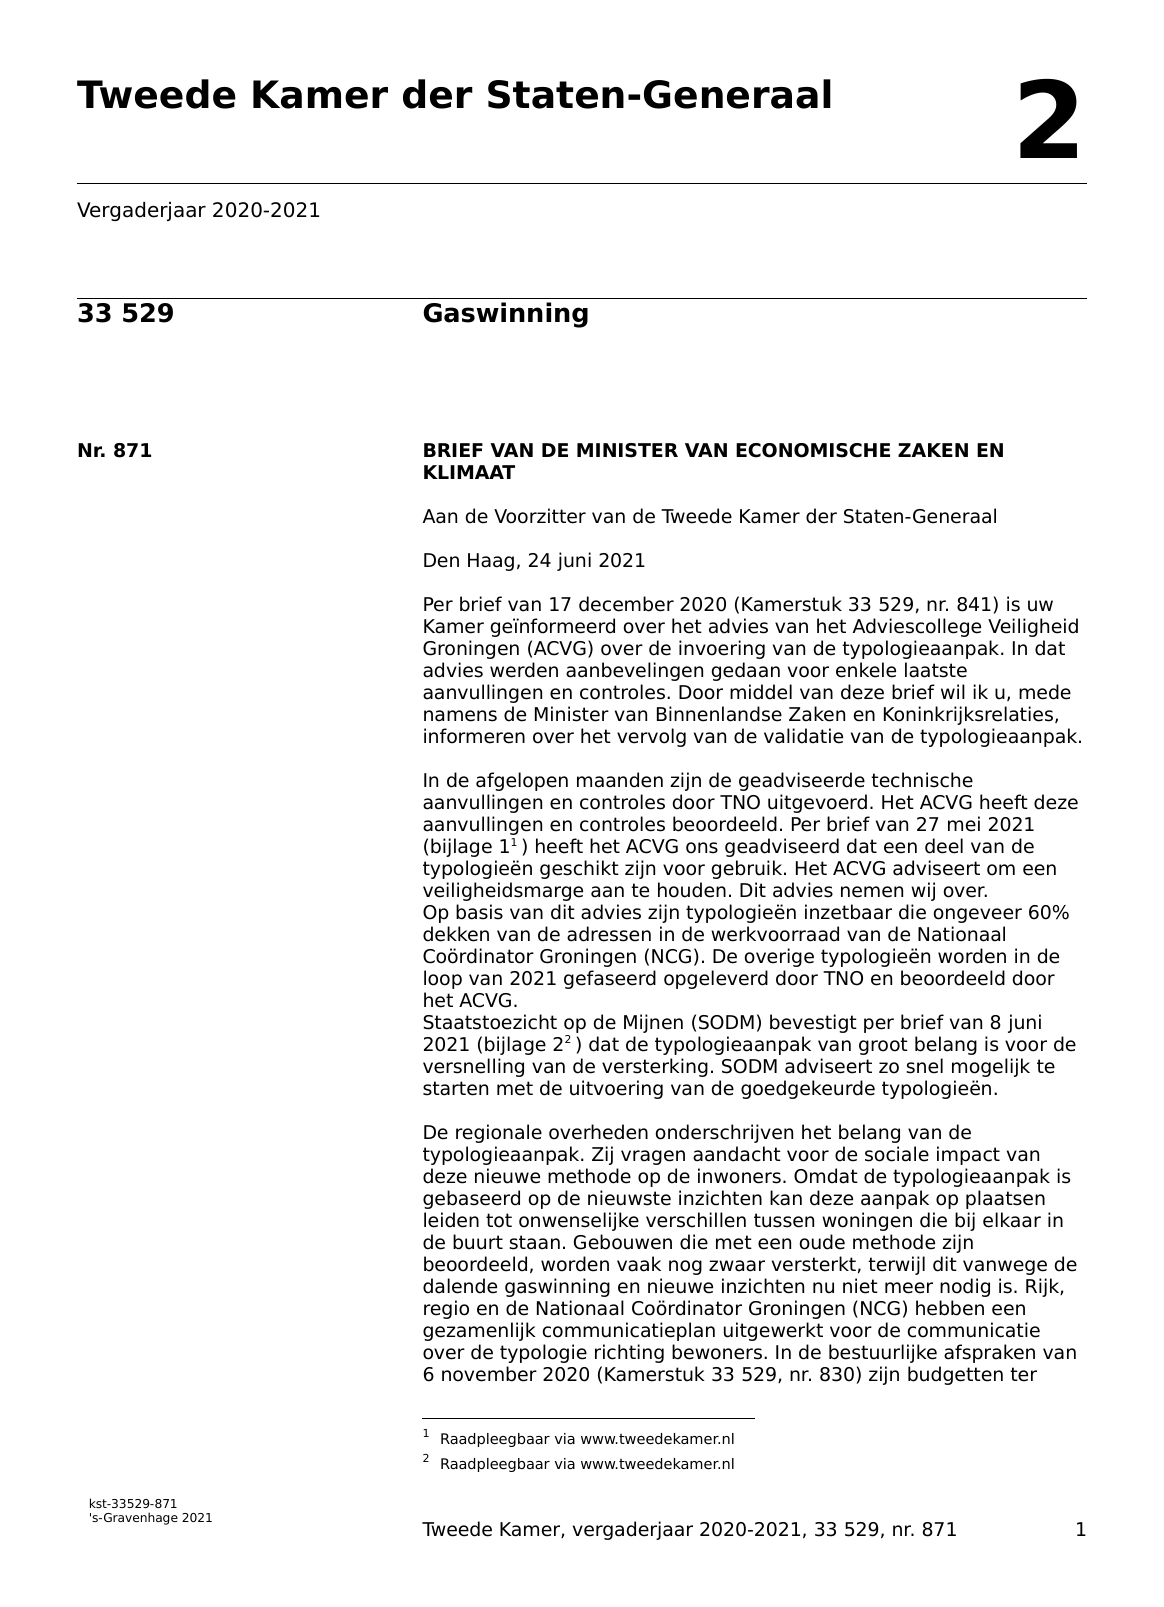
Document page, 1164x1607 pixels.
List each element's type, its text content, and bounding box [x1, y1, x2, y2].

text kst-33529-871 [88, 1497, 323, 1511]
subtitle Nr. 871 BRIEF VAN DE MINISTER VAN ECONOMISCHE ZAKEN EN KLIMAAT [77, 440, 1087, 484]
text In de afgelopen maanden zijn de geadviseerde technische aanvullingen en controles door TNO uitgevoerd. Het ACVG heeft deze aanvullingen en controles beoordeeld. Per brief van 27 mei 2021 (bijlage 1) heeft het ACVG ons geadviseerd dat een deel van de typologieën geschikt zijn voor gebruik. Het ACVG adviseert om een veiligheidsmarge aan te houden. Dit advies nemen wij over. [422, 770, 1087, 902]
table_header Tweede Kamer der Staten-Generaal [77, 59, 886, 183]
text Aan de Voorzitter van de Tweede Kamer der Staten-Generaal [422, 506, 1087, 528]
text Staatstoezicht op de Mijnen (SODM) bevestigt per brief van 8 juni 2021 (bijlage 2) dat de typologieaanpak van groot belang is voor de versnelling van de versterking. SODM adviseert zo snel mogelijk te starten met de uitvoering van de goedgekeurde typologieën. [422, 1012, 1087, 1100]
text Op basis van dit advies zijn typologieën inzetbaar die ongeveer 60% dekken van de adressen in de werkvoorraad van de Nationaal Coördinator Groningen (NCG). De overige typologieën worden in de loop van 2021 gefaseerd opgeleverd door TNO en beoordeeld door het ACVG. [422, 902, 1087, 1012]
text Den Haag, 24 juni 2021 [422, 550, 1087, 572]
text Raadpleegbaar via www.tweedekamer.nl [422, 1452, 1087, 1474]
text De regionale overheden onderschrijven het belang van de typologieaanpak. Zij vragen aandacht voor de sociale impact van deze nieuwe methode op de inwoners. Omdat de typologieaanpak is gebaseerd op de nieuwste inzichten kan deze aanpak op plaatsen leiden tot onwenselijke verschillen tussen woningen die bij elkaar in de buurt staan. Gebouwen die met een oude methode zijn beoordeeld, worden vaak nog zwaar versterkt, terwijl dit vanwege de dalende gaswinning en nieuwe inzichten nu niet meer nodig is. Rijk, regio en de Nationaal Coördinator Groningen (NCG) hebben een gezamenlijk communicatieplan uitgewerkt voor de communicatie over de typologie richting bewoners. In de bestuurlijke afspraken van 6 november 2020 (Kamerstuk 33 529, nr. 830) zijn budgetten ter [422, 1122, 1087, 1386]
text Per brief van 17 december 2020 (Kamerstuk 33 529, nr. 841) is uw Kamer geïnformeerd over het advies van het Adviescollege Veiligheid Groningen (ACVG) over de invoering van de typologieaanpak. In dat advies werden aanbevelingen gedaan voor enkele laatste aanvullingen en controles. Door middel van deze brief wil ik u, mede namens de Minister van Binnenlandse Zaken en Koninkrijksrelaties, informeren over het vervolg van de validatie van de typologieaanpak. [422, 594, 1087, 748]
table_cell Vergaderjaar 2020-2021 [77, 184, 1087, 298]
text Raadpleegbaar via www.tweedekamer.nl [422, 1427, 1087, 1449]
subtitle 33 529 Gaswinning [77, 299, 1087, 329]
table_header 2 [886, 59, 1087, 183]
text 's-Gravenhage 2021 [88, 1511, 323, 1525]
